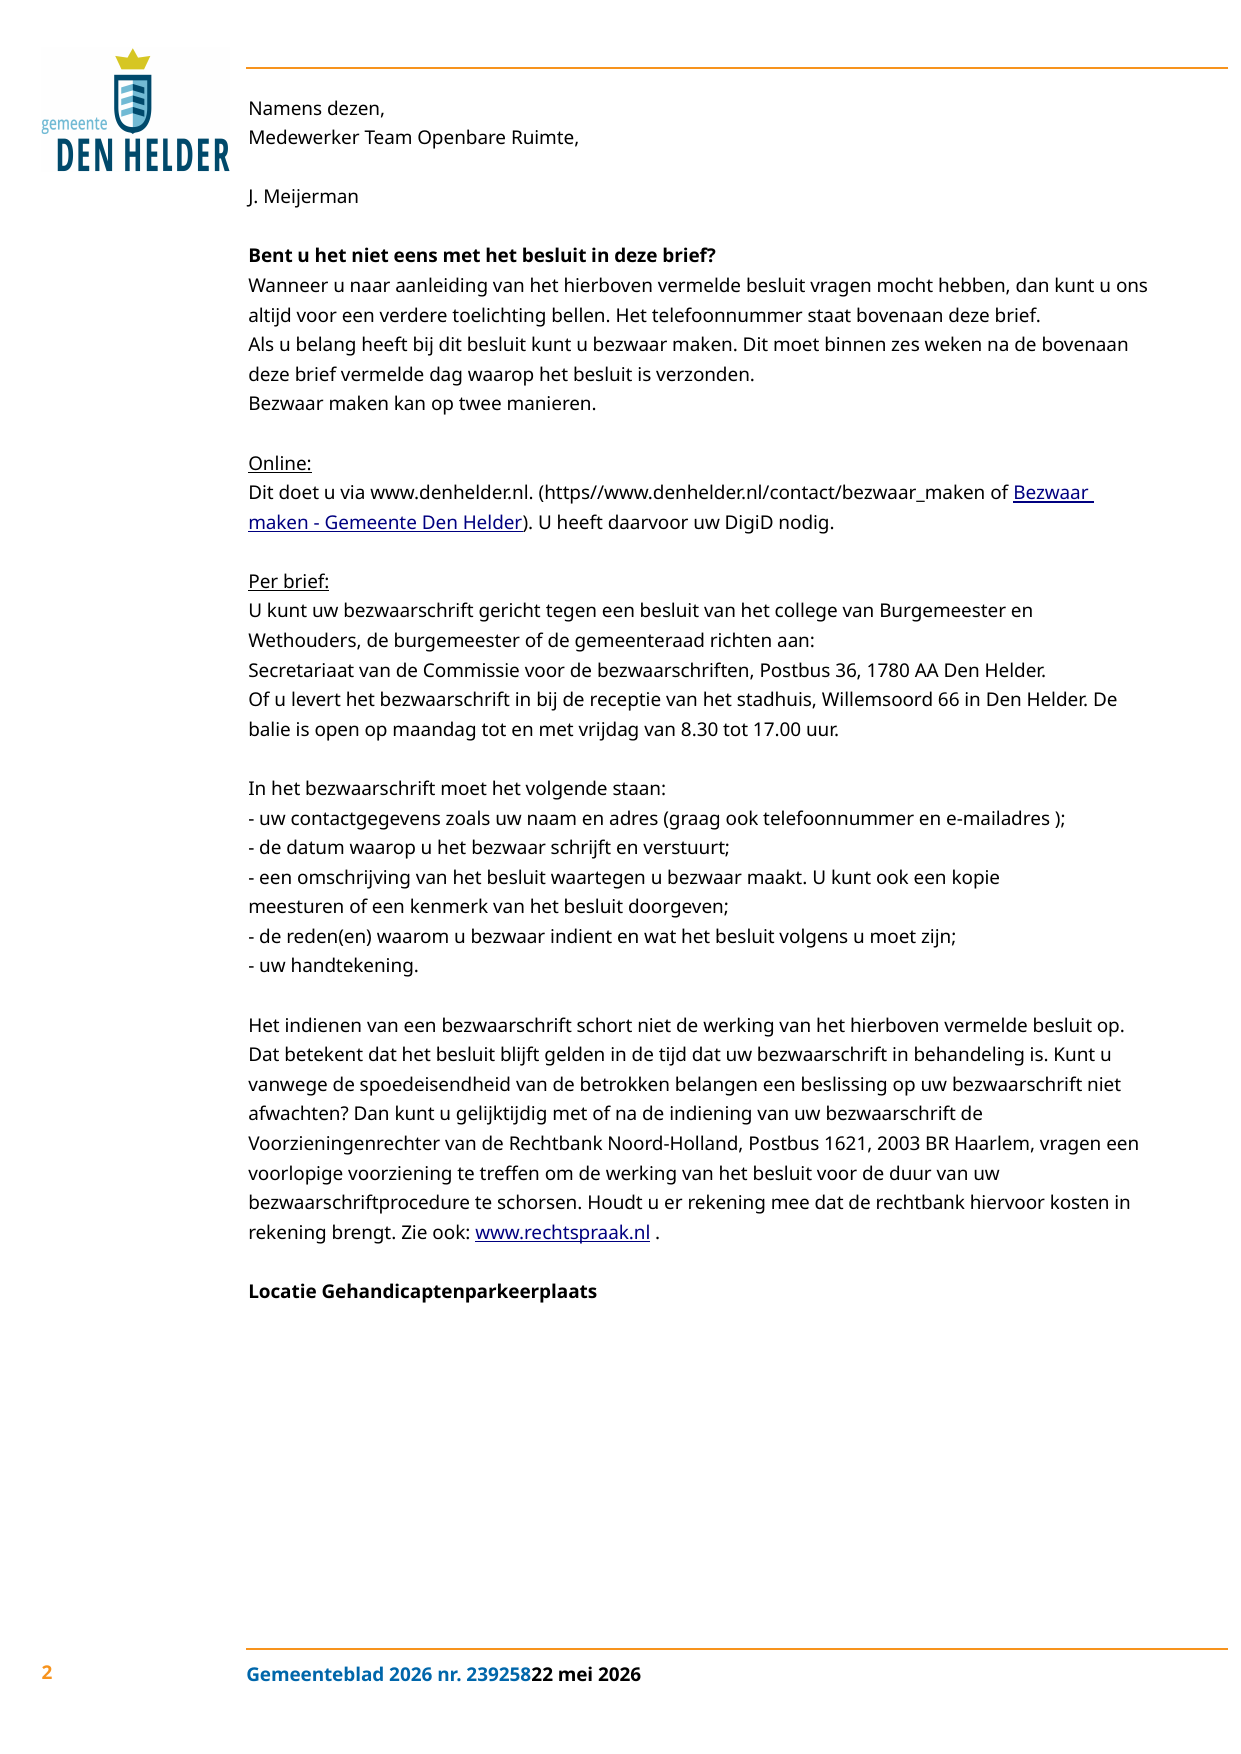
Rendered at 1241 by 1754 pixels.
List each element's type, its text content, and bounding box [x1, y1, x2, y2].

text Bent u het niet eens met het besluit in deze brief? [248, 243, 1152, 268]
text meesturen of een kenmerk van het besluit doorgeven; [248, 893, 1152, 919]
text - uw handtekening. [248, 953, 1152, 978]
text Namens dezen, [248, 95, 1152, 121]
picture [63, 144, 68, 165]
text - de datum waarop u het bezwaar schrijft en verstuurt; [248, 834, 1152, 860]
text Dit doet u via www.denhelder.nl. (https//www.denhelder.nl/contact/bezwaar_maken of Bezwaar maken - Gemeente Den Helder). U heeft daarvoor uw DigiD nodig. [248, 479, 1152, 535]
picture [182, 144, 187, 165]
text - uw contactgegevens zoals uw naam en adres (graag ook telefoonnummer en e-mailadres ); [248, 805, 1152, 831]
text Medewerker Team Openbare Ruimte, [248, 124, 1152, 150]
picture [130, 157, 135, 172]
text In het bezwaarschrift moet het volgende staan: [248, 775, 1152, 801]
text Het indienen van een bezwaarschrift schort niet de werking van het hierboven vermelde besluit op. Dat betekent dat het besluit blijft gelden in de tijd dat uw bezwaarschrift in behandeling is. Kunt u vanwege de spoedeisendheid van de betrokken belangen een beslissing op uw bezwaarschrift niet afwachten? Dan kunt u gelijktijdig met of na de indiening van uw bezwaarschrift de Voorzieningenrechter van de Rechtbank Noord-Holland, Postbus 1621, 2003 BR Haarlem, vragen een voorlopige voorziening te treffen om de werking van het besluit voor de duur van uw bezwaarschriftprocedure te schorsen. Houdt u er rekening mee dat de rechtbank hiervoor kosten in rekening brengt. Zie ook: www.rechtspraak.nl . [248, 1012, 1152, 1245]
text Als u belang heeft bij dit besluit kunt u bezwaar maken. Dit moet binnen zes weken na de bovenaan deze brief vermelde dag waarop het besluit is verzonden. [248, 331, 1152, 387]
text J. Meijerman [248, 183, 1152, 209]
text Bezwaar maken kan op twee manieren. [248, 391, 1152, 416]
text Secretariaat van de Commissie voor de bezwaarschriften, Postbus 36, 1780 AA Den Helder. [248, 657, 1152, 683]
text Online: [248, 450, 1152, 476]
text U kunt uw bezwaarschrift gericht tegen een besluit van het college van Burgemeester en Wethouders, de burgemeester of de gemeenteraad richten aan: [248, 598, 1152, 653]
picture [41, 47, 231, 172]
text - een omschrijving van het besluit waartegen u bezwaar maakt. U kunt ook een kopie [248, 864, 1152, 890]
text Wanneer u naar aanleiding van het hierboven vermelde besluit vragen mocht hebben, dan kunt u ons altijd voor een verdere toelichting bellen. Het telefoonnummer staat bovenaan deze brief. [248, 272, 1152, 328]
text Of u levert het bezwaarschrift in bij de receptie van het stadhuis, Willemsoord 66 in Den Helder. De [248, 686, 1152, 712]
text Per brief: [248, 568, 1152, 594]
picture [100, 154, 106, 172]
text Locatie Gehandicaptenparkeerplaats [248, 1278, 1152, 1304]
text - de reden(en) waarom u bezwaar indient en wat het besluit volgens u moet zijn; [248, 923, 1152, 949]
picture [220, 160, 224, 172]
text balie is open op maandag tot en met vrijdag van 8.30 tot 17.00 uur. [248, 716, 1152, 742]
